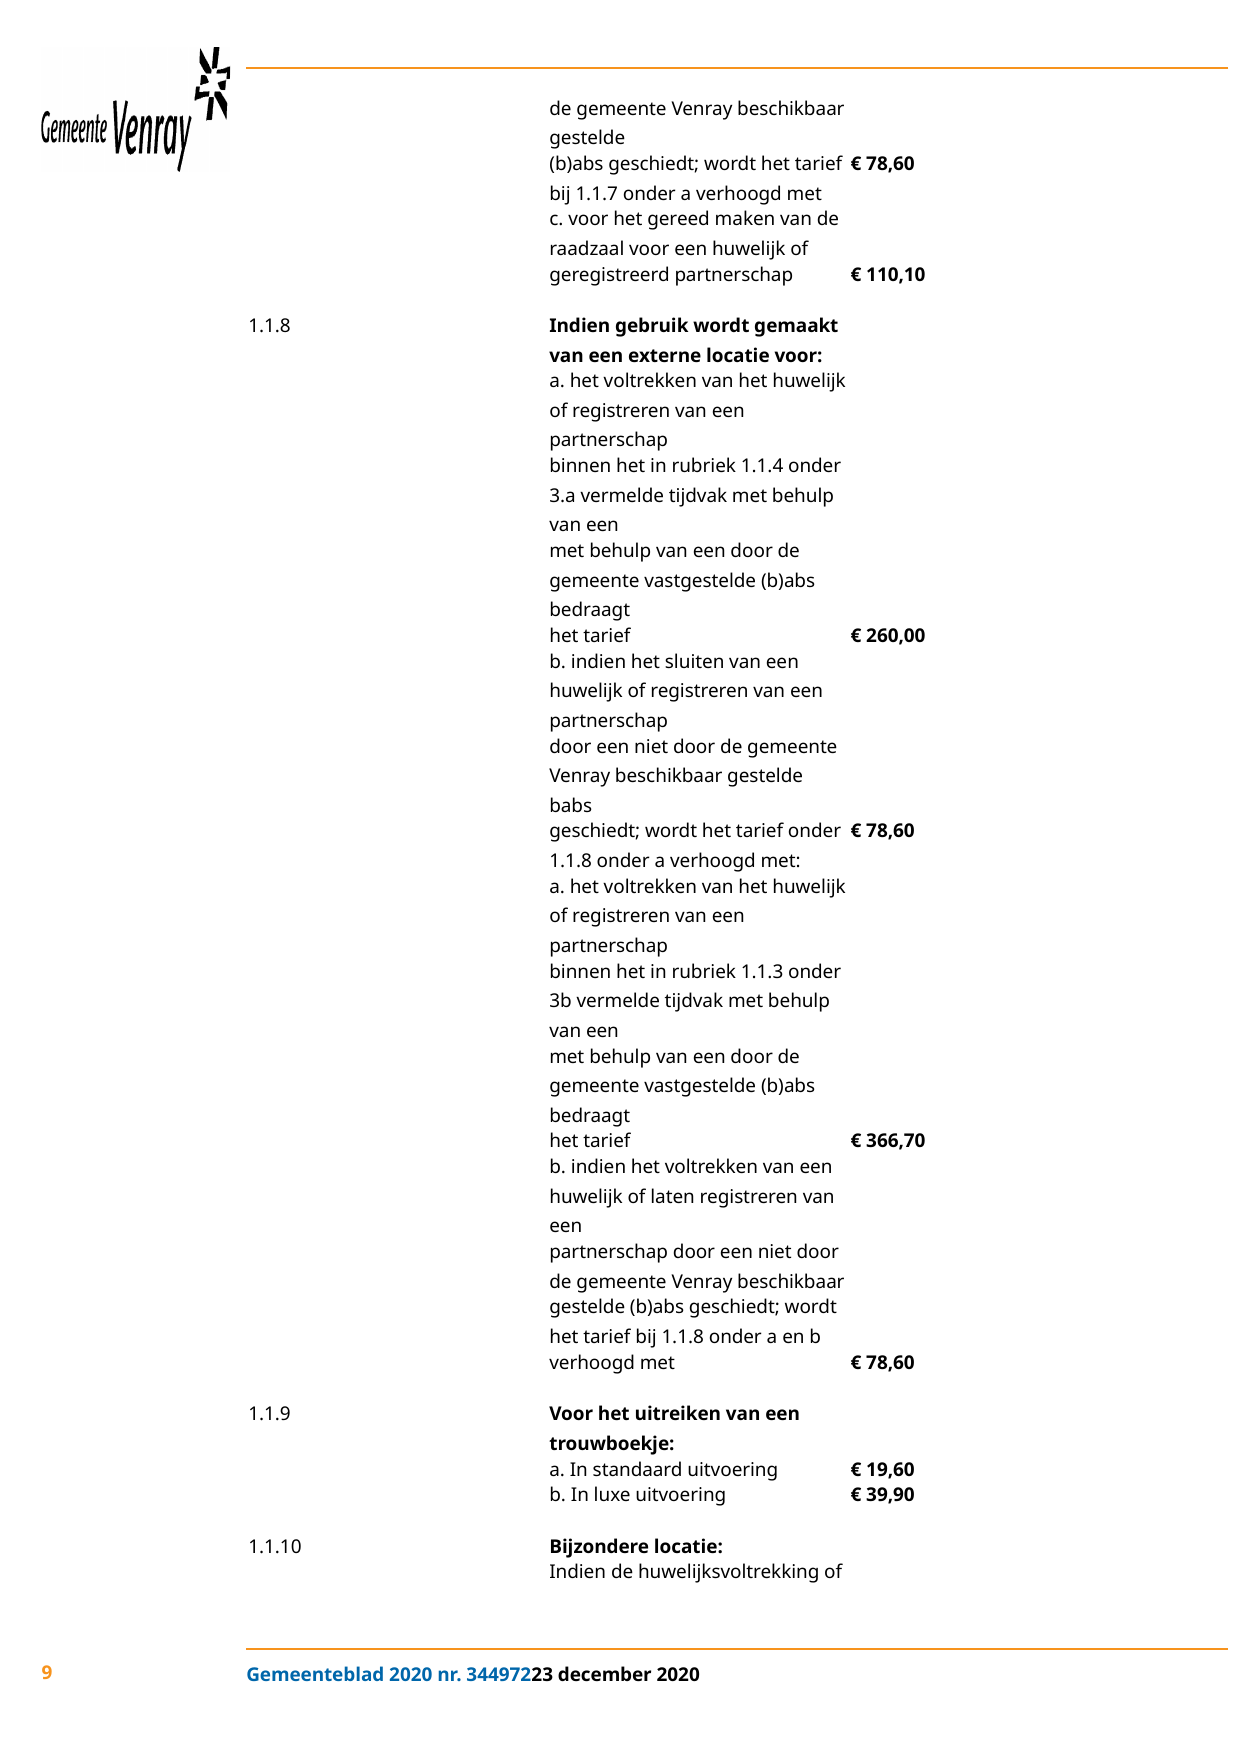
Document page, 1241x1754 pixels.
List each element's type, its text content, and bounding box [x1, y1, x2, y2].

table_cell het tarief [549, 622, 850, 648]
table_cell Indien de huwelijksvoltrekking of [549, 1559, 850, 1584]
table_cell b. indien het voltrekken van een huwelijk of laten registreren van een [549, 1154, 850, 1238]
table_cell [850, 1154, 1152, 1238]
table_cell [549, 1375, 850, 1400]
table_cell [549, 1507, 850, 1533]
table_cell a. het voltrekken van het huwelijk of registreren van een partnerschap [549, 368, 850, 452]
table_cell [248, 1559, 549, 1584]
picture [41, 47, 231, 172]
table_cell verhoogd met [549, 1349, 850, 1375]
table_cell [248, 1043, 549, 1128]
table_cell [248, 873, 549, 958]
table_cell [850, 205, 1152, 261]
table_cell a. het voltrekken van het huwelijk of registreren van een partnerschap [549, 873, 850, 958]
table_cell [850, 1559, 1152, 1584]
table_cell door een niet door de gemeente Venray beschikbaar gestelde babs [549, 733, 850, 818]
table_cell [850, 958, 1152, 1043]
table_cell [248, 818, 549, 873]
table_cell [248, 205, 549, 261]
table_cell [850, 1375, 1152, 1400]
table_cell [248, 286, 549, 312]
table_cell geschiedt; wordt het tarief onder 1.1.8 onder a verhoogd met: [549, 818, 850, 873]
table_cell 1.1.9 [248, 1400, 549, 1456]
table_cell gestelde (b)abs geschiedt; wordt het tarief bij 1.1.8 onder a en b [549, 1294, 850, 1349]
table_cell Bijzondere locatie: [549, 1533, 850, 1559]
table_cell € 78,60 [850, 150, 1152, 205]
table_cell [850, 648, 1152, 733]
table_cell [248, 1481, 549, 1507]
table_cell 1.1.8 [248, 312, 549, 367]
table_cell 1.1.10 [248, 1533, 549, 1559]
table_cell € 260,00 [850, 622, 1152, 648]
table_cell € 110,10 [850, 261, 1152, 286]
table_cell met behulp van een door de gemeente vastgestelde (b)abs bedraagt [549, 1043, 850, 1128]
table_cell € 78,60 [850, 818, 1152, 873]
table_cell b. indien het sluiten van een huwelijk of registreren van een partnerschap [549, 648, 850, 733]
table_cell [850, 286, 1152, 312]
table_cell [850, 312, 1152, 367]
table_cell Voor het uitreiken van een trouwboekje: [549, 1400, 850, 1456]
table_cell [549, 286, 850, 312]
table_cell [850, 1507, 1152, 1533]
table_cell b. In luxe uitvoering [549, 1481, 850, 1507]
table_cell € 78,60 [850, 1349, 1152, 1375]
table_cell binnen het in rubriek 1.1.3 onder 3b vermelde tijdvak met behulp van een [549, 958, 850, 1043]
table_cell [850, 873, 1152, 958]
table_cell € 19,60 [850, 1456, 1152, 1481]
table_cell [248, 1294, 549, 1349]
table_cell [248, 95, 549, 150]
table_cell [248, 1375, 549, 1400]
table_cell de gemeente Venray beschikbaar gestelde [549, 95, 850, 150]
table_cell [248, 648, 549, 733]
table_cell [850, 1043, 1152, 1128]
table_cell [248, 368, 549, 452]
table_cell c. voor het gereed maken van de raadzaal voor een huwelijk of [549, 205, 850, 261]
table_cell [850, 537, 1152, 622]
table_cell Indien gebruik wordt gemaakt van een externe locatie voor: [549, 312, 850, 367]
table_cell [248, 958, 549, 1043]
table_cell [850, 733, 1152, 818]
table_cell [248, 1349, 549, 1375]
table_cell [248, 1154, 549, 1238]
table_cell geregistreerd partnerschap [549, 261, 850, 286]
table_cell € 39,90 [850, 1481, 1152, 1507]
table_cell [248, 261, 549, 286]
table_cell [248, 1507, 549, 1533]
table_cell [248, 453, 549, 537]
table_cell [248, 1128, 549, 1153]
table_cell [850, 1533, 1152, 1559]
table_cell [248, 1238, 549, 1294]
table_cell [850, 1294, 1152, 1349]
table_cell [248, 537, 549, 622]
table_cell a. In standaard uitvoering [549, 1456, 850, 1481]
table_cell [850, 1400, 1152, 1456]
table_cell [850, 1238, 1152, 1294]
table_cell € 366,70 [850, 1128, 1152, 1153]
table_cell (b)abs geschiedt; wordt het tarief bij 1.1.7 onder a verhoogd met [549, 150, 850, 205]
table_cell [248, 150, 549, 205]
table_cell met behulp van een door de gemeente vastgestelde (b)abs bedraagt [549, 537, 850, 622]
table_cell partnerschap door een niet door de gemeente Venray beschikbaar [549, 1238, 850, 1294]
table_cell het tarief [549, 1128, 850, 1153]
table_cell [248, 622, 549, 648]
table_cell [850, 368, 1152, 452]
table_cell binnen het in rubriek 1.1.4 onder 3.a vermelde tijdvak met behulp van een [549, 453, 850, 537]
table_cell [850, 95, 1152, 150]
table_cell [248, 733, 549, 818]
table_cell [248, 1456, 549, 1481]
table_cell [850, 453, 1152, 537]
